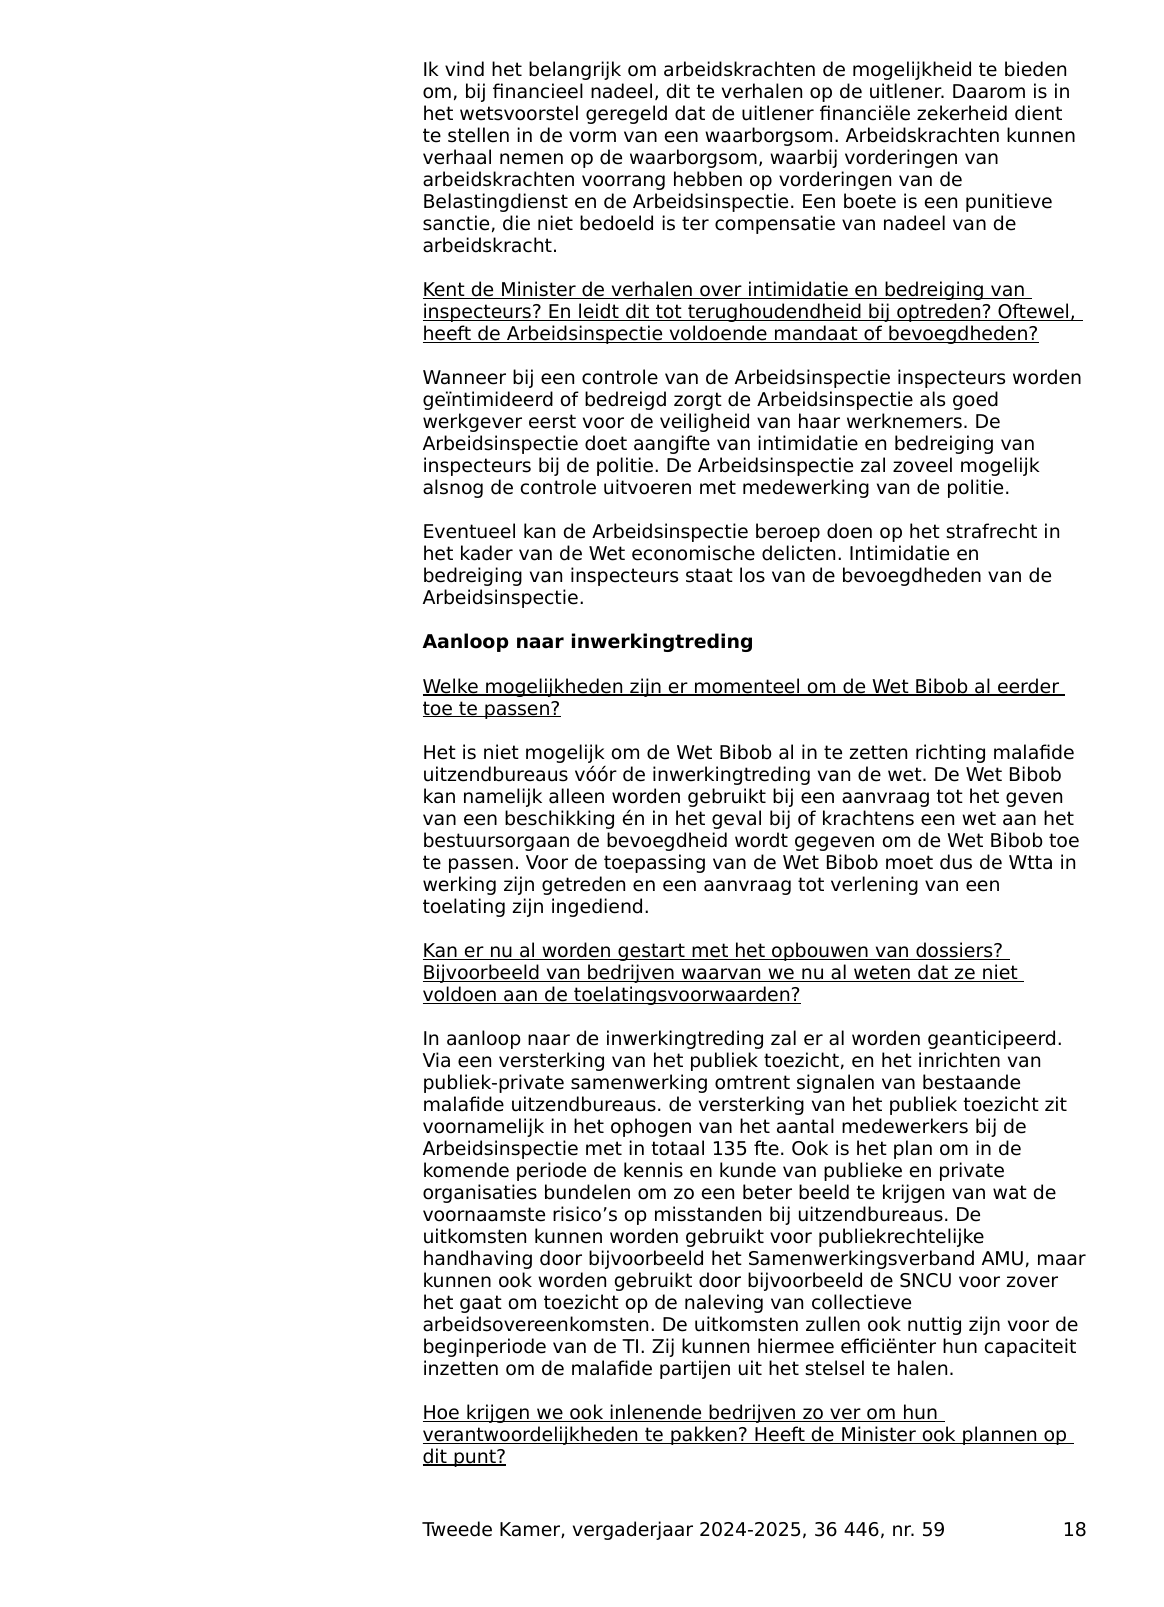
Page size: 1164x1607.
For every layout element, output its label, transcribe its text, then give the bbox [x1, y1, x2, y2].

text Eventueel kan de Arbeidsinspectie beroep doen op het strafrecht in het kader van de Wet economische delicten. Intimidatie en bedreiging van inspecteurs staat los van de bevoegdheden van de Arbeidsinspectie. [422, 521, 1087, 609]
subtitle Aanloop naar inwerkingtreding [422, 631, 1087, 653]
text In aanloop naar de inwerkingtreding zal er al worden geanticipeerd. Via een versterking van het publiek toezicht, en het inrichten van publiek-private samenwerking omtrent signalen van bestaande malafide uitzendbureaus. de versterking van het publiek toezicht zit voornamelijk in het ophogen van het aantal medewerkers bij de Arbeidsinspectie met in totaal 135 fte. Ook is het plan om in de komende periode de kennis en kunde van publieke en private organisaties bundelen om zo een beter beeld te krijgen van wat de voornaamste risico’s op misstanden bij uitzendbureaus. De uitkomsten kunnen worden gebruikt voor publiekrechtelijke handhaving door bijvoorbeeld het Samenwerkingsverband AMU, maar kunnen ook worden gebruikt door bijvoorbeeld de SNCU voor zover het gaat om toezicht op de naleving van collectieve arbeidsovereenkomsten. De uitkomsten zullen ook nuttig zijn voor de beginperiode van de TI. Zij kunnen hiermee efficiënter hun capaciteit inzetten om de malafide partijen uit het stelsel te halen. [422, 1028, 1087, 1379]
text Kan er nu al worden gestart met het opbouwen van dossiers? Bijvoorbeeld van bedrijven waarvan we nu al weten dat ze niet voldoen aan de toelatingsvoorwaarden? [422, 940, 1087, 1006]
text Welke mogelijkheden zijn er momenteel om de Wet Bibob al eerder toe te passen? [422, 676, 1087, 719]
text Hoe krijgen we ook inlenende bedrijven zo ver om hun verantwoordelijkheden te pakken? Heeft de Minister ook plannen op dit punt? [422, 1402, 1087, 1468]
text Wanneer bij een controle van de Arbeidsinspectie inspecteurs worden geïntimideerd of bedreigd zorgt de Arbeidsinspectie als goed werkgever eerst voor de veiligheid van haar werknemers. De Arbeidsinspectie doet aangifte van intimidatie en bedreiging van inspecteurs bij de politie. De Arbeidsinspectie zal zoveel mogelijk alsnog de controle uitvoeren met medewerking van de politie. [422, 367, 1087, 499]
text Kent de Minister de verhalen over intimidatie en bedreiging van inspecteurs? En leidt dit tot terughoudendheid bij optreden? Oftewel, heeft de Arbeidsinspectie voldoende mandaat of bevoegdheden? [422, 279, 1087, 345]
text Ik vind het belangrijk om arbeidskrachten de mogelijkheid te bieden om, bij financieel nadeel, dit te verhalen op de uitlener. Daarom is in het wetsvoorstel geregeld dat de uitlener financiële zekerheid dient te stellen in de vorm van een waarborgsom. Arbeidskrachten kunnen verhaal nemen op de waarborgsom, waarbij vorderingen van arbeidskrachten voorrang hebben op vorderingen van de Belastingdienst en de Arbeidsinspectie. Een boete is een punitieve sanctie, die niet bedoeld is ter compensatie van nadeel van de arbeidskracht. [422, 59, 1087, 257]
text Het is niet mogelijk om de Wet Bibob al in te zetten richting malafide uitzendbureaus vóór de inwerkingtreding van de wet. De Wet Bibob kan namelijk alleen worden gebruikt bij een aanvraag tot het geven van een beschikking én in het geval bij of krachtens een wet aan het bestuursorgaan de bevoegdheid wordt gegeven om de Wet Bibob toe te passen. Voor de toepassing van de Wet Bibob moet dus de Wtta in werking zijn getreden en een aanvraag tot verlening van een toelating zijn ingediend. [422, 742, 1087, 917]
